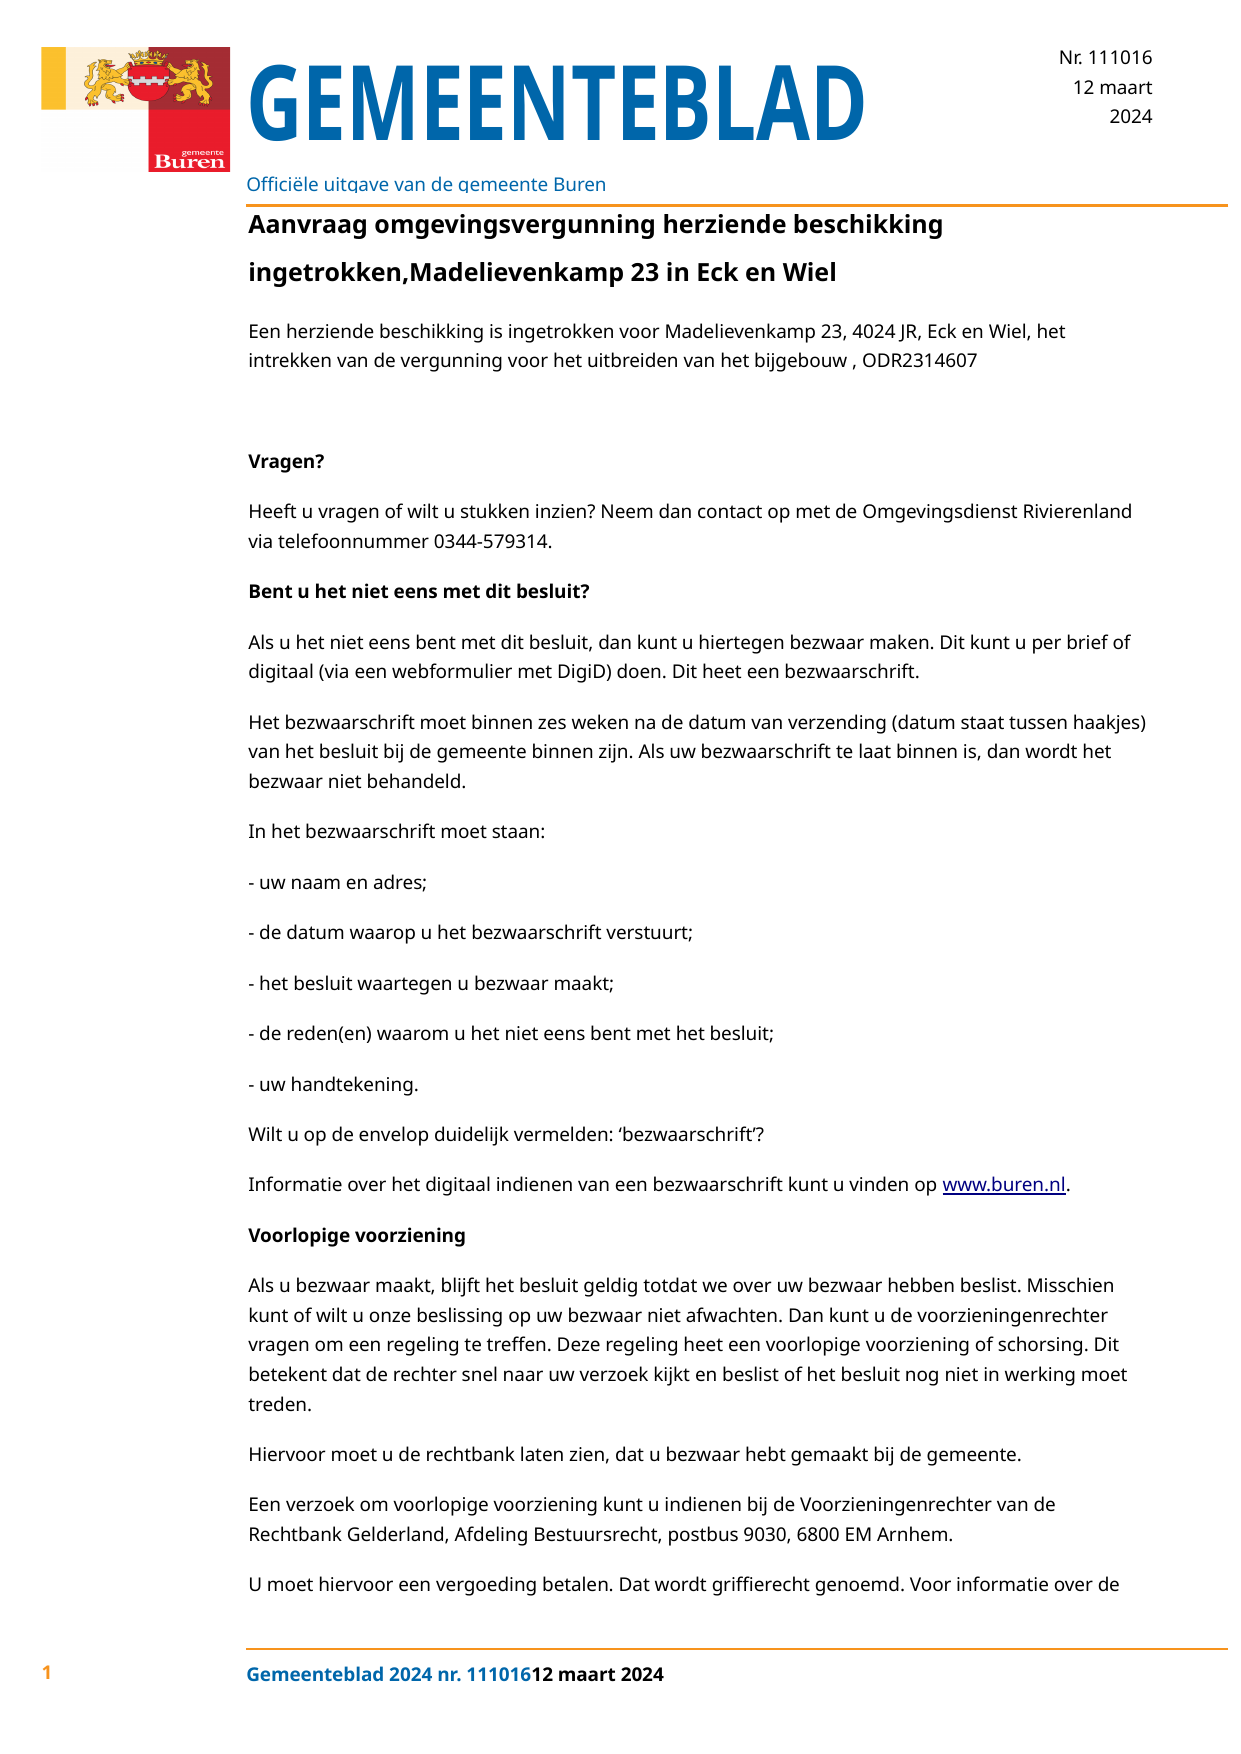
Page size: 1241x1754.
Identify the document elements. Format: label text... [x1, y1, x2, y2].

text U moet hiervoor een vergoeding betalen. Dat wordt griffierecht genoemd. Voor informatie over de [248, 1572, 1152, 1597]
text Vragen? [248, 448, 1152, 474]
text Een verzoek om voorlopige voorziening kunt u indienen bij de Voorzieningenrechter van de Rechtbank Gelderland, Afdeling Bestuursrecht, postbus 9030, 6800 EM Arnhem. [248, 1492, 1152, 1547]
text Het bezwaarschrift moet binnen zes weken na de datum van verzending (datum staat tussen haakjes) van het besluit bij de gemeente binnen zijn. Als uw bezwaarschrift te laat binnen is, dan wordt het bezwaar niet behandeld. [248, 709, 1152, 794]
text Aanvraag omgevingsvergunning herziende beschikking ingetrokken,Madelievenkamp 23 in Eck en Wiel [248, 207, 1152, 288]
text Hiervoor moet u de rechtbank laten zien, dat u bezwaar hebt gemaakt bij de gemeente. [248, 1441, 1152, 1467]
text In het bezwaarschrift moet staan: [248, 819, 1152, 844]
text - de reden(en) waarom u het niet eens bent met het besluit; [248, 1020, 1152, 1046]
text Voorlopige voorziening [248, 1222, 1152, 1248]
text Wilt u op de envelop duidelijk vermelden: ‘bezwaarschrift’? [248, 1121, 1152, 1147]
text - de datum waarop u het bezwaarschrift verstuurt; [248, 919, 1152, 945]
text - uw naam en adres; [248, 869, 1152, 895]
text Een herziende beschikking is ingetrokken voor Madelievenkamp 23, 4024 JR, Eck en Wiel, het intrekken van de vergunning voor het uitbreiden van het bijgebouw , ODR2314607 [248, 318, 1152, 373]
text - het besluit waartegen u bezwaar maakt; [248, 970, 1152, 996]
text Als u het niet eens bent met dit besluit, dan kunt u hiertegen bezwaar maken. Dit kunt u per brief of digitaal (via een webformulier met DigiD) doen. Dit heet een bezwaarschrift. [248, 629, 1152, 684]
text Heeft u vragen of wilt u stukken inzien? Neem dan contact op met de Omgevingsdienst Rivierenland via telefoonnummer 0344-579314. [248, 499, 1152, 554]
text Als u bezwaar maakt, blijft het besluit geldig totdat we over uw bezwaar hebben beslist. Misschien kunt of wilt u onze beslissing op uw bezwaar niet afwachten. Dan kunt u de voorzieningenrechter vragen om een regeling te treffen. Deze regeling heet een voorlopige voorziening of schorsing. Dit betekent dat de rechter snel naar uw verzoek kijkt en beslist of het besluit nog niet in werking moet treden. [248, 1272, 1152, 1417]
picture [41, 47, 231, 172]
text Bent u het niet eens met dit besluit? [248, 579, 1152, 604]
text Informatie over het digitaal indienen van een bezwaarschrift kunt u vinden op www.buren.nl. [248, 1172, 1152, 1197]
text - uw handtekening. [248, 1071, 1152, 1097]
